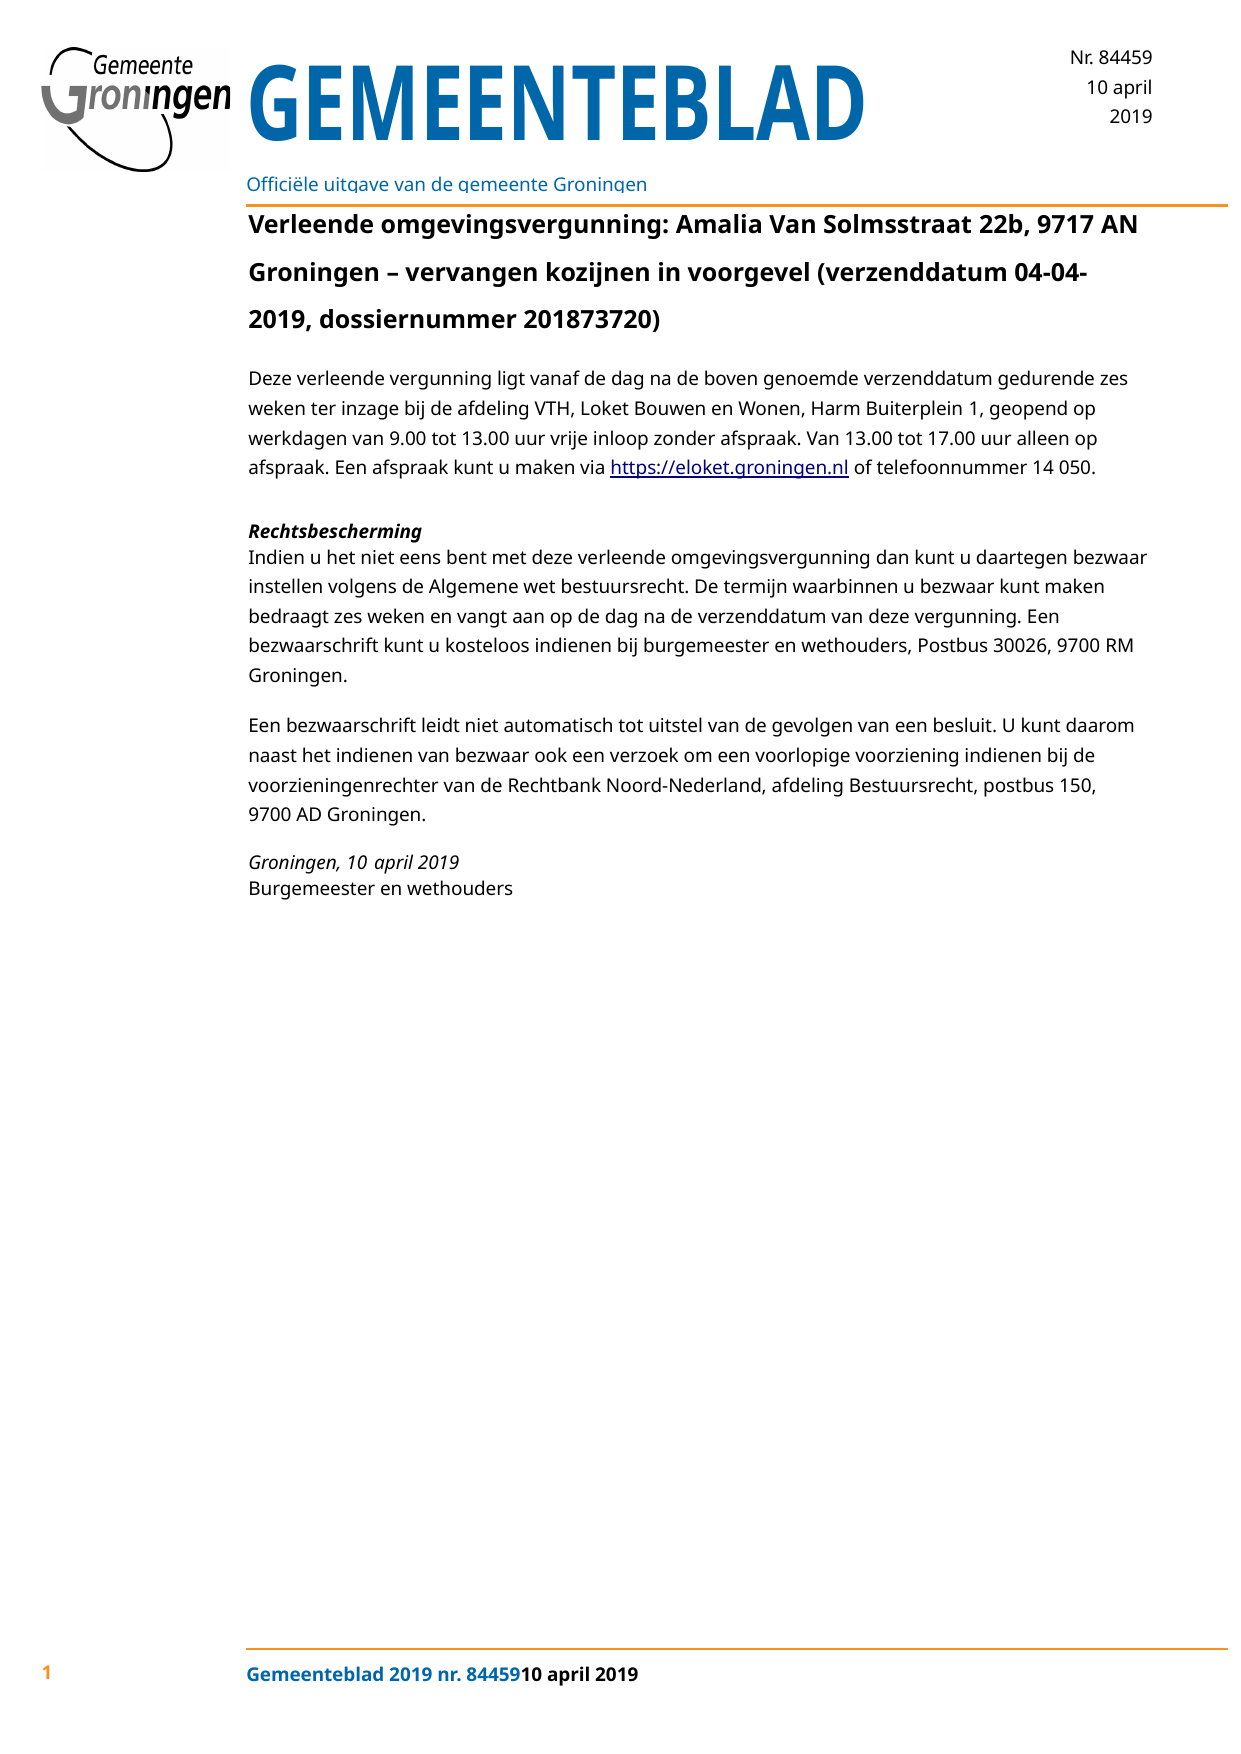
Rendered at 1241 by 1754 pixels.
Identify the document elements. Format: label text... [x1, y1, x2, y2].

text Een bezwaarschrift leidt niet automatisch tot uitstel van de gevolgen van een besluit. U kunt daarom naast het indienen van bezwaar ook een verzoek om een voorlopige voorziening indienen bij de voorzieningenrechter van de Rechtbank Noord-Nederland, afdeling Bestuursrecht, postbus 150, 9700 AD Groningen. [248, 713, 1152, 827]
text Deze verleende vergunning ligt vanaf de dag na de boven genoemde verzenddatum gedurende zes weken ter inzage bij de afdeling VTH, Loket Bouwen en Wonen, Harm Buiterplein 1, geopend op werkdagen van 9.00 tot 13.00 uur vrije inloop zonder afspraak. Van 13.00 tot 17.00 uur alleen op afspraak. Een afspraak kunt u maken via https://eloket.groningen.nl of telefoonnummer 14 050. [248, 366, 1152, 480]
text Burgemeester en wethouders [248, 875, 1152, 901]
text Groningen, 10 april 2019 [248, 849, 1152, 875]
text Indien u het niet eens bent met deze verleende omgevingsvergunning dan kunt u daartegen bezwaar instellen volgens de Algemene wet bestuursrecht. De termijn waarbinnen u bezwaar kunt maken bedraagt zes weken en vangt aan op de dag na de verzenddatum van deze vergunning. Een bezwaarschrift kunt u kosteloos indienen bij burgemeester en wethouders, Postbus 30026, 9700 RM Groningen. [248, 544, 1152, 688]
text Rechtsbescherming [248, 518, 1152, 544]
text Verleende omgevingsvergunning: Amalia Van Solmsstraat 22b, 9717 AN Groningen – vervangen kozijnen in voorgevel (verzenddatum 04-04-2019, dossiernummer 201873720) [248, 207, 1152, 336]
picture [41, 47, 231, 172]
